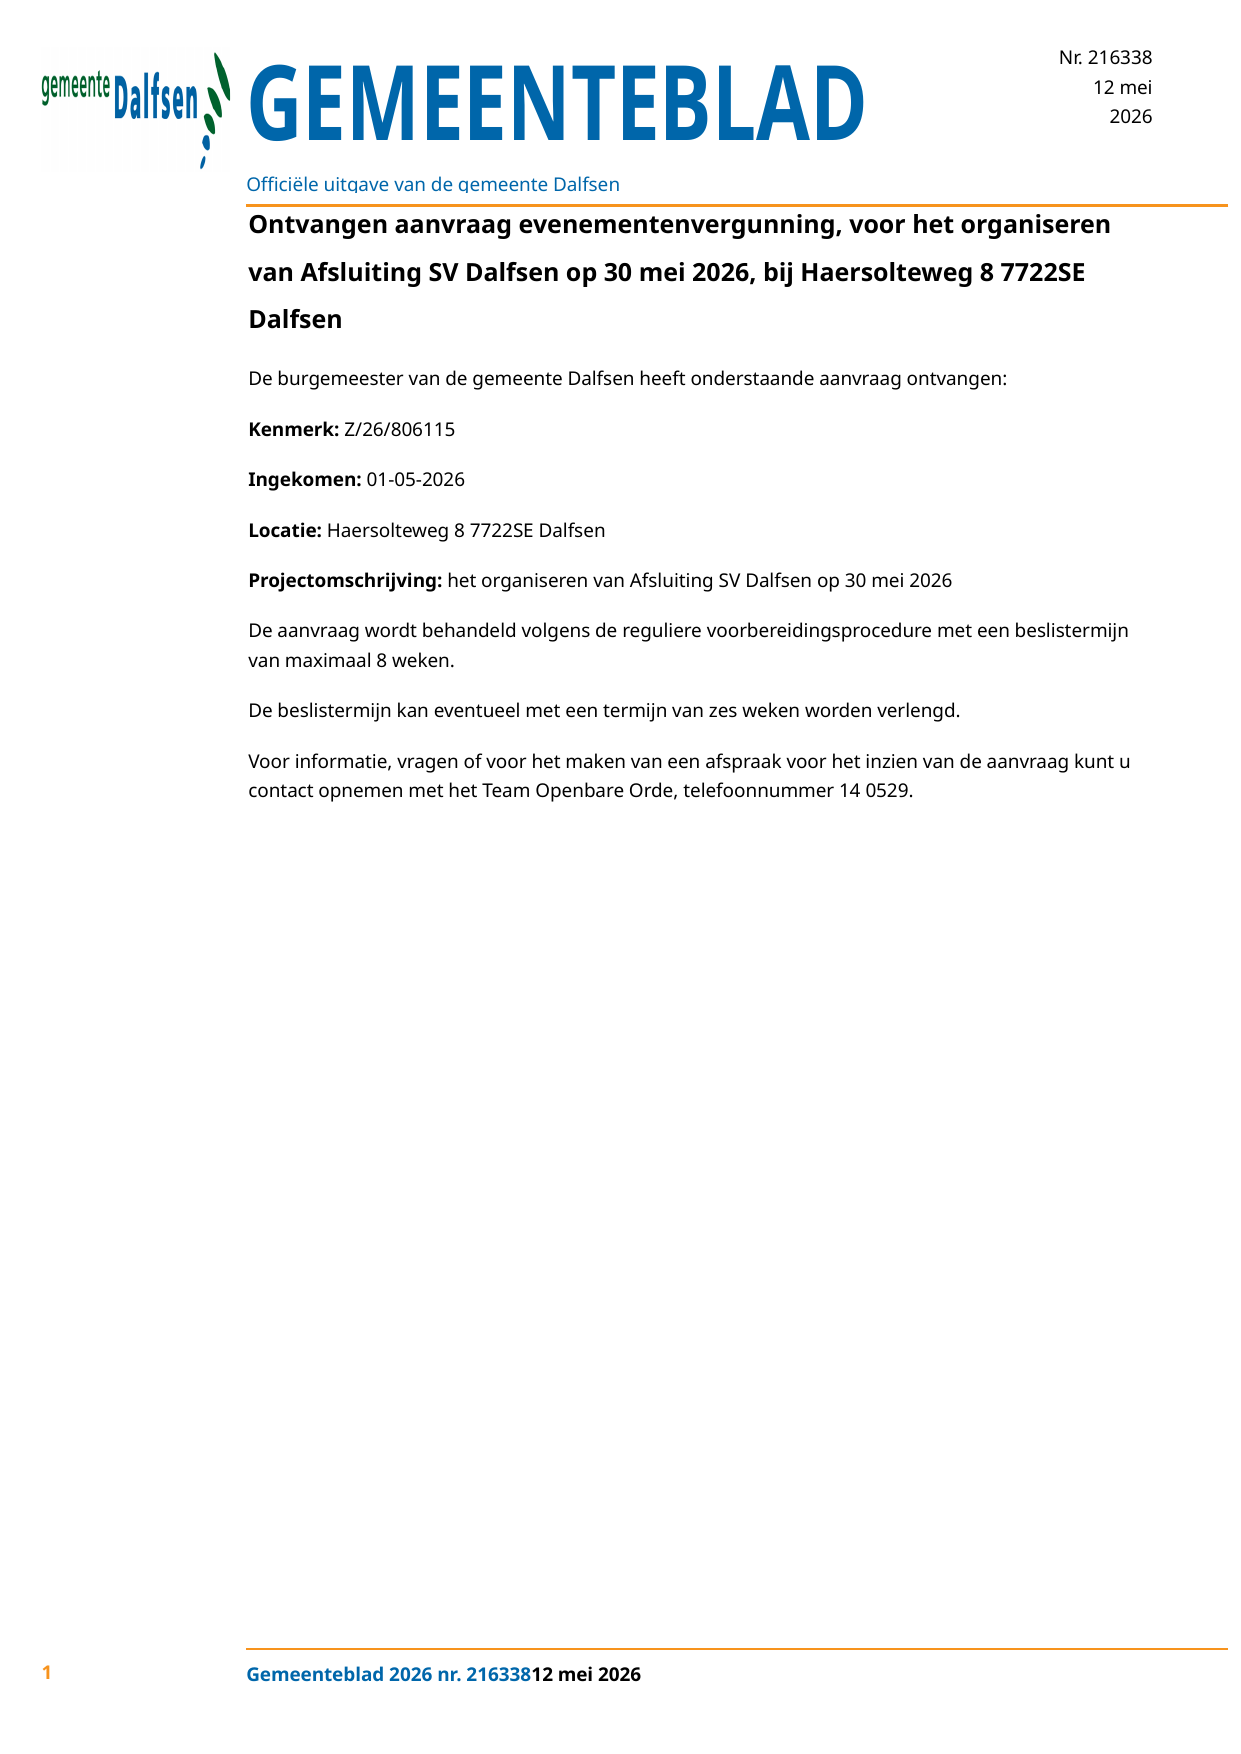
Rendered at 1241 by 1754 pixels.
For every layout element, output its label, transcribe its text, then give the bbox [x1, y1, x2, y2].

text De aanvraag wordt behandeld volgens de reguliere voorbereidingsprocedure met een beslistermijn van maximaal 8 weken. [248, 618, 1152, 673]
text Kenmerk: Z/26/806115 [248, 416, 1152, 442]
picture [41, 47, 231, 172]
text Voor informatie, vragen of voor het maken van een afspraak voor het inzien van de aanvraag kunt u contact opnemen met het Team Openbare Orde, telefoonnummer 14 0529. [248, 748, 1152, 803]
text Projectomschrijving: het organiseren van Afsluiting SV Dalfsen op 30 mei 2026 [248, 567, 1152, 593]
text Locatie: Haersolteweg 8 7722SE Dalfsen [248, 517, 1152, 542]
text De beslistermijn kan eventueel met een termijn van zes weken worden verlengd. [248, 698, 1152, 723]
text Ingekomen: 01-05-2026 [248, 466, 1152, 492]
text Ontvangen aanvraag evenementenvergunning, voor het organiseren van Afsluiting SV Dalfsen op 30 mei 2026, bij Haersolteweg 8 7722SE Dalfsen [248, 207, 1152, 336]
text De burgemeester van de gemeente Dalfsen heeft onderstaande aanvraag ontvangen: [248, 366, 1152, 391]
